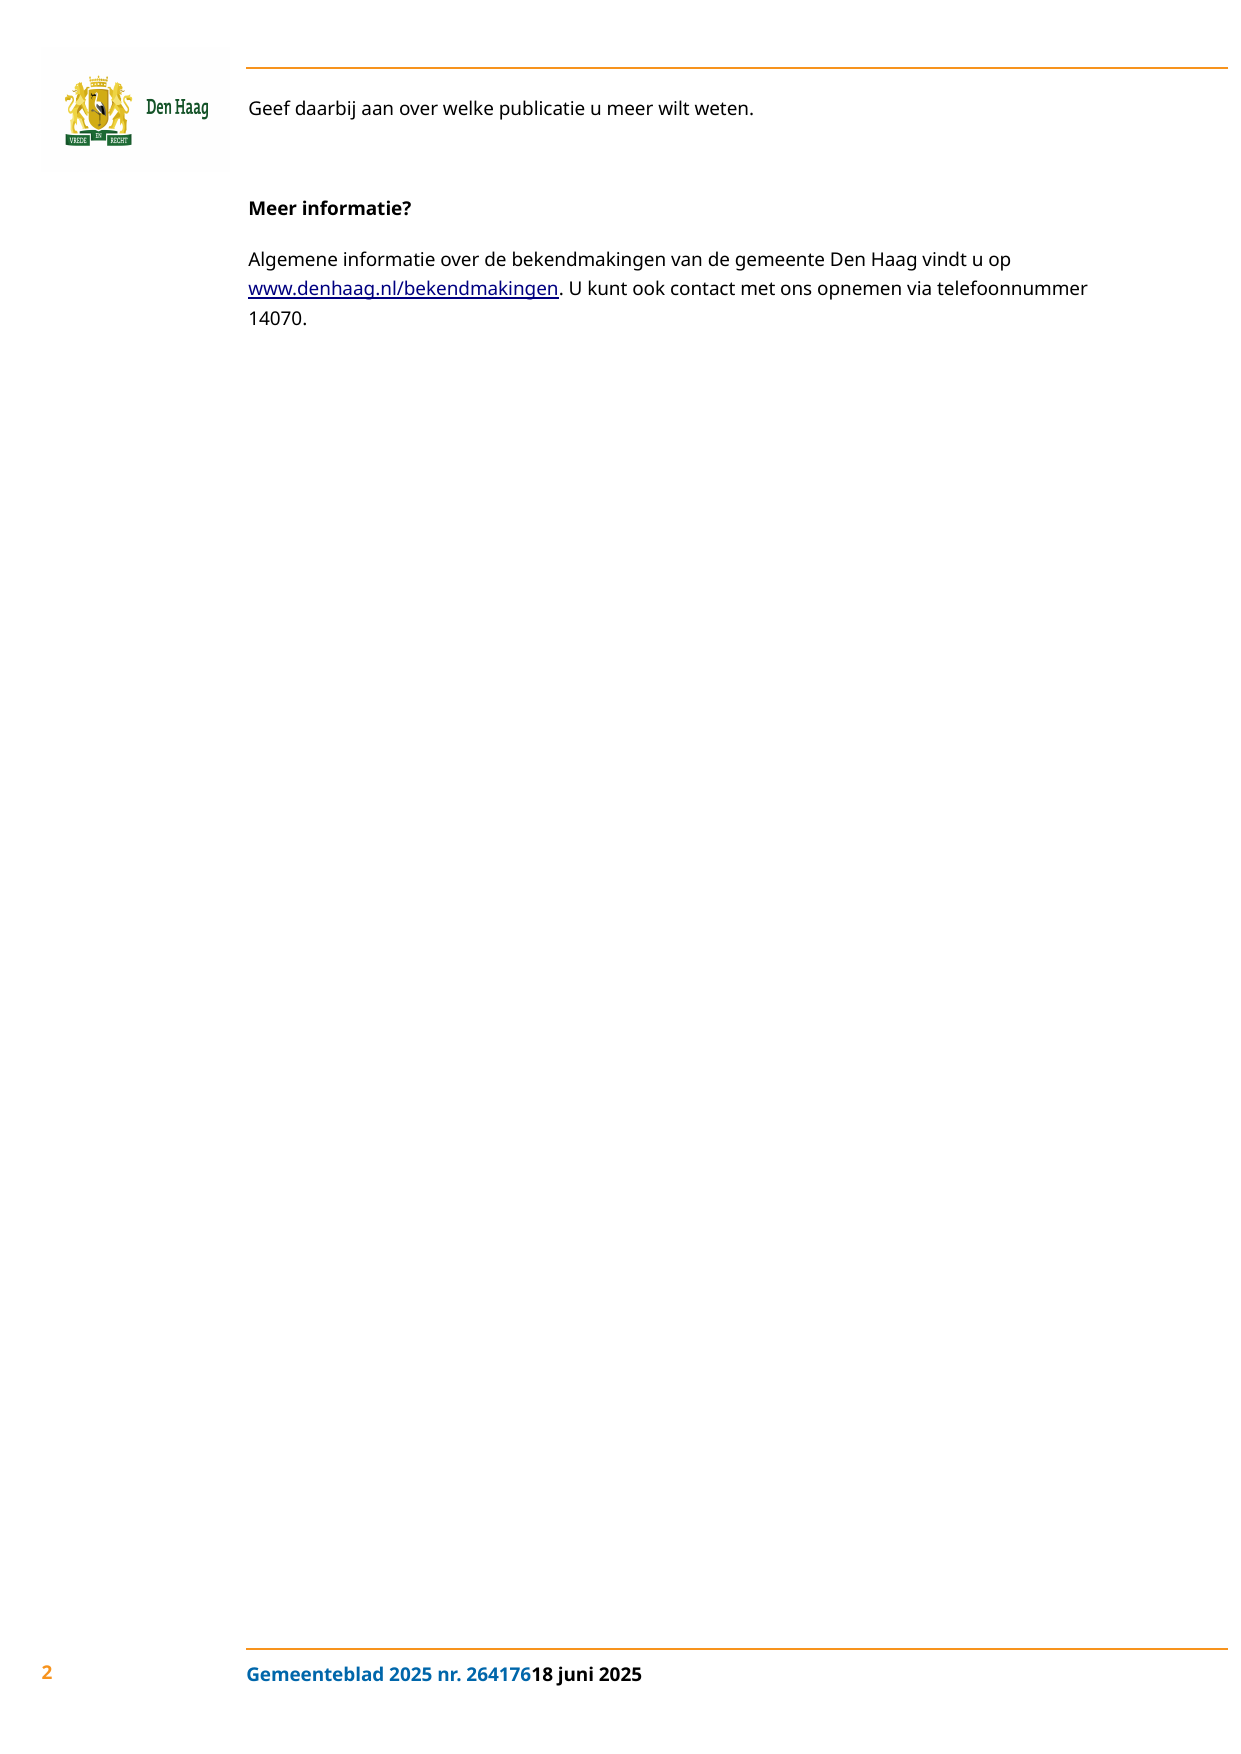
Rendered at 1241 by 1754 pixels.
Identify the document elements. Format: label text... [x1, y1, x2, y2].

picture [41, 47, 231, 172]
text Algemene informatie over de bekendmakingen van de gemeente Den Haag vindt u op www.denhaag.nl/bekendmakingen. U kunt ook contact met ons opnemen via telefoonnummer 14070. [248, 246, 1152, 331]
text Meer informatie? [248, 196, 1152, 221]
text Geef daarbij aan over welke publicatie u meer wilt weten. [248, 95, 1152, 121]
